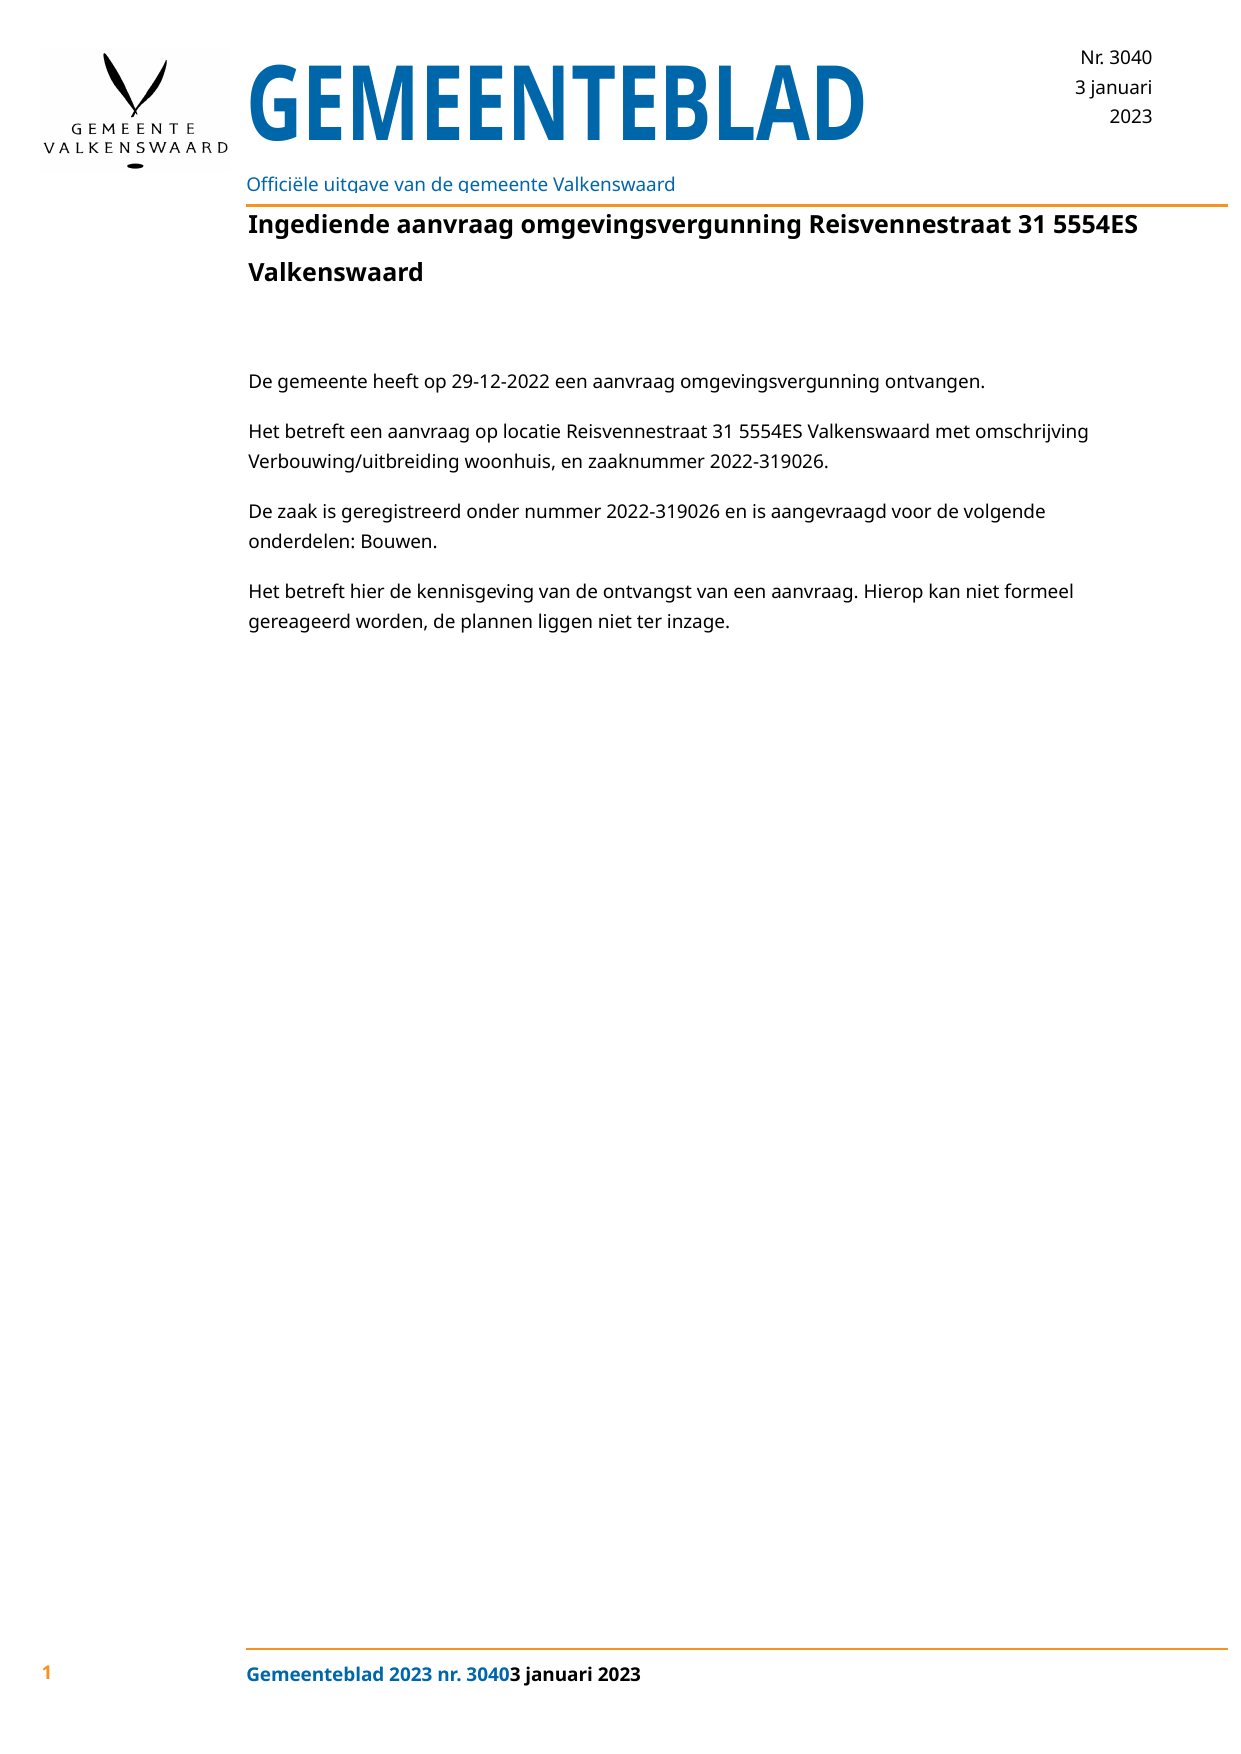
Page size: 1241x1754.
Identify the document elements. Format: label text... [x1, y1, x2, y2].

text De zaak is geregistreerd onder nummer 2022-319026 en is aangevraagd voor de volgende onderdelen: Bouwen. [248, 499, 1152, 554]
text Het betreft een aanvraag op locatie Reisvennestraat 31 5554ES Valkenswaard met omschrijving Verbouwing/uitbreiding woonhuis, en zaaknummer 2022-319026. [248, 419, 1152, 474]
text Het betreft hier de kennisgeving van de ontvangst van een aanvraag. Hierop kan niet formeel gereageerd worden, de plannen liggen niet ter inzage. [248, 579, 1152, 634]
text De gemeente heeft op 29-12-2022 een aanvraag omgevingsvergunning ontvangen. [248, 368, 1152, 394]
picture [41, 47, 231, 172]
text Ingediende aanvraag omgevingsvergunning Reisvennestraat 31 5554ES Valkenswaard [248, 207, 1152, 288]
